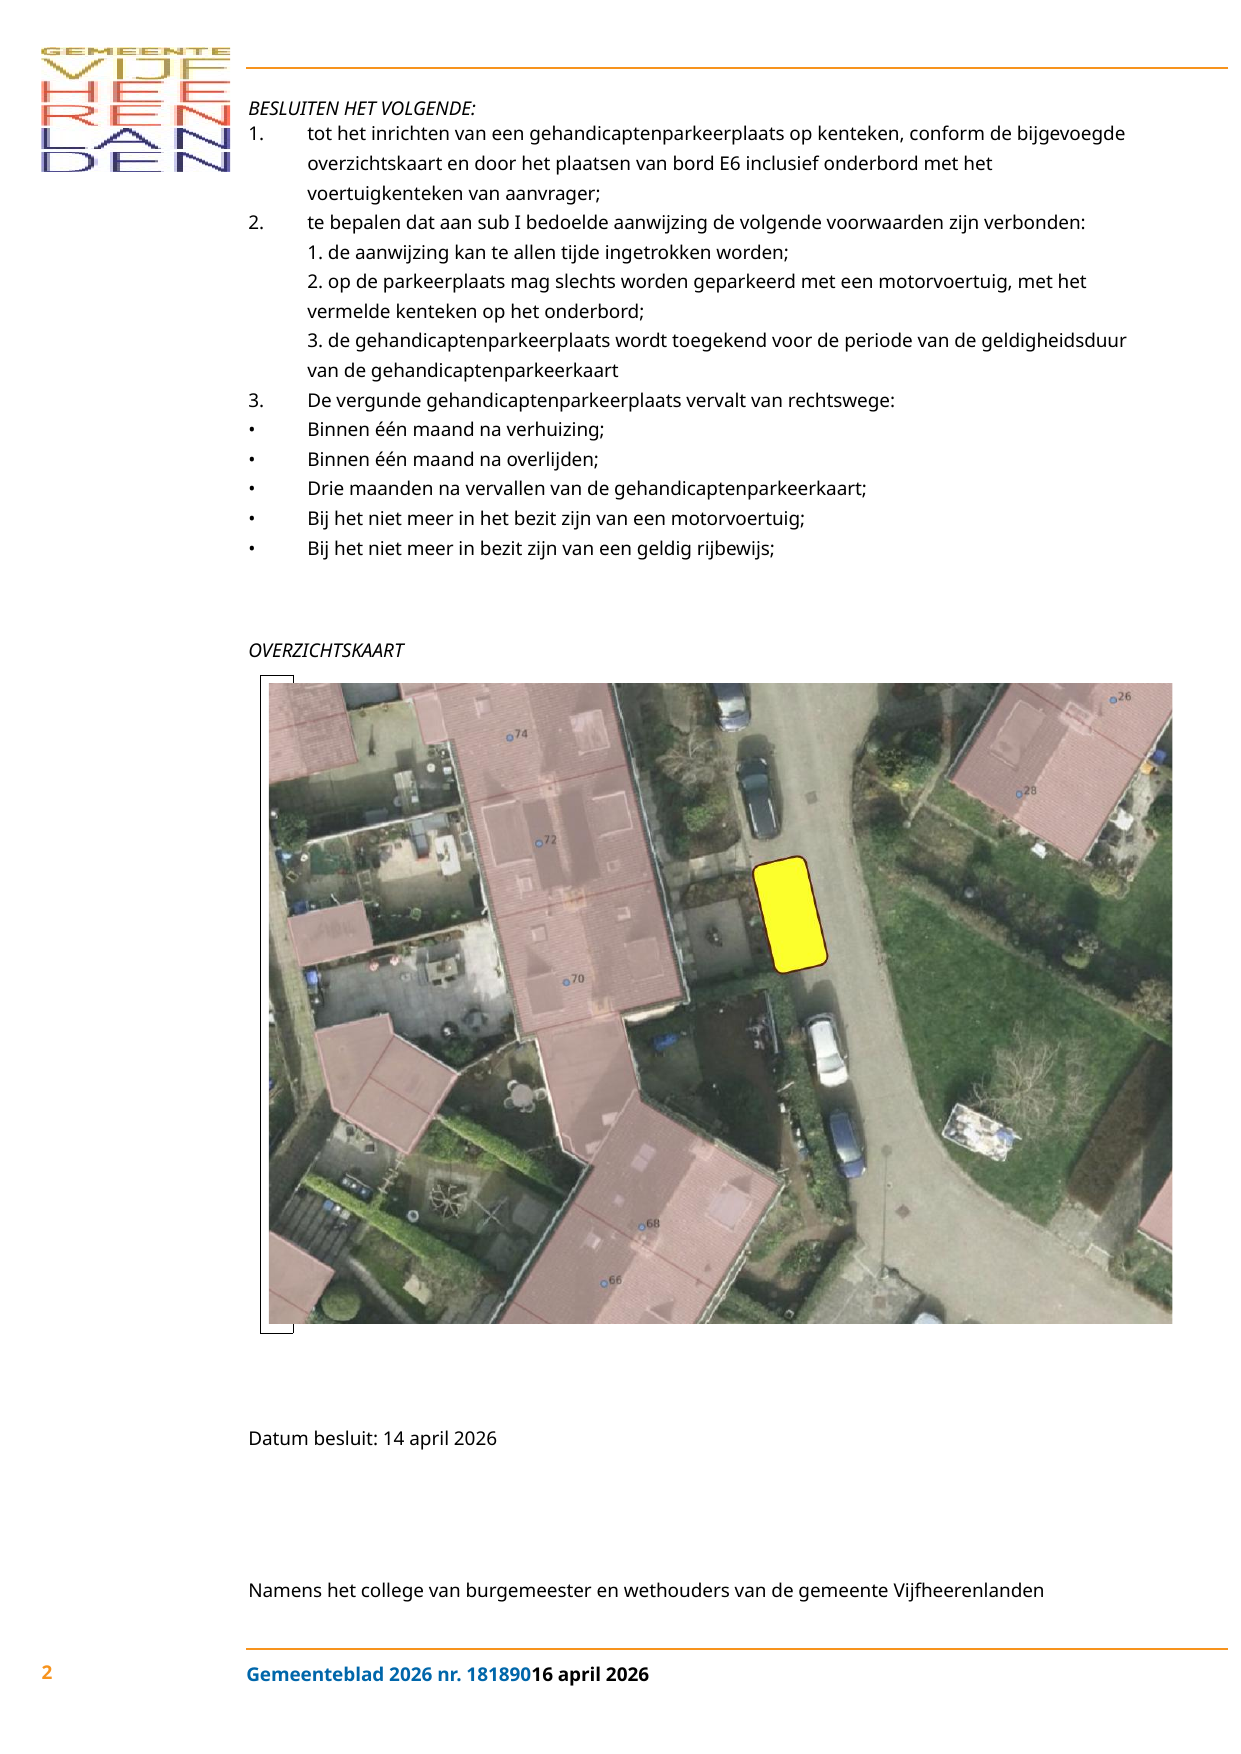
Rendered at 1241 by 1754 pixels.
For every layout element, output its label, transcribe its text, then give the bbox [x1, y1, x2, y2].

list 2. op de parkeerplaats mag slechts worden geparkeerd met een motorvoertuig, met het vermelde kenteken op het onderbord; [248, 268, 1152, 324]
list Bij het niet meer in het bezit zijn van een motorvoertuig; [248, 505, 1152, 531]
list Binnen één maand na overlijden; [248, 446, 1152, 472]
list Drie maanden na vervallen van de gehandicaptenparkeerkaart; [248, 476, 1152, 501]
list De vergunde gehandicaptenparkeerplaats vervalt van rechtswege: [248, 387, 1152, 412]
list tot het inrichten van een gehandicaptenparkeerplaats op kenteken, conform de bijgevoegde overzichtskaart en door het plaatsen van bord E6 inclusief onderbord met het voertuigkenteken van aanvrager; [248, 121, 1152, 205]
list te bepalen dat aan sub I bedoelde aanwijzing de volgende voorwaarden zijn verbonden: [248, 209, 1152, 235]
list 1. de aanwijzing kan te allen tijde ingetrokken worden; [248, 239, 1152, 264]
text Datum besluit: 14 april 2026 [248, 1426, 1152, 1451]
picture [268, 683, 1173, 1324]
text OVERZICHTSKAART [248, 637, 1152, 663]
list Binnen één maand na verhuizing; [248, 416, 1152, 442]
list Bij het niet meer in bezit zijn van een geldig rijbewijs; [248, 535, 1152, 560]
picture [41, 47, 231, 172]
text BESLUITEN HET VOLGENDE: [248, 95, 1152, 121]
text Namens het college van burgemeester en wethouders van de gemeente Vijfheerenlanden [248, 1577, 1152, 1602]
list 3. de gehandicaptenparkeerplaats wordt toegekend voor de periode van de geldigheidsduur van de gehandicaptenparkeerkaart [248, 328, 1152, 383]
